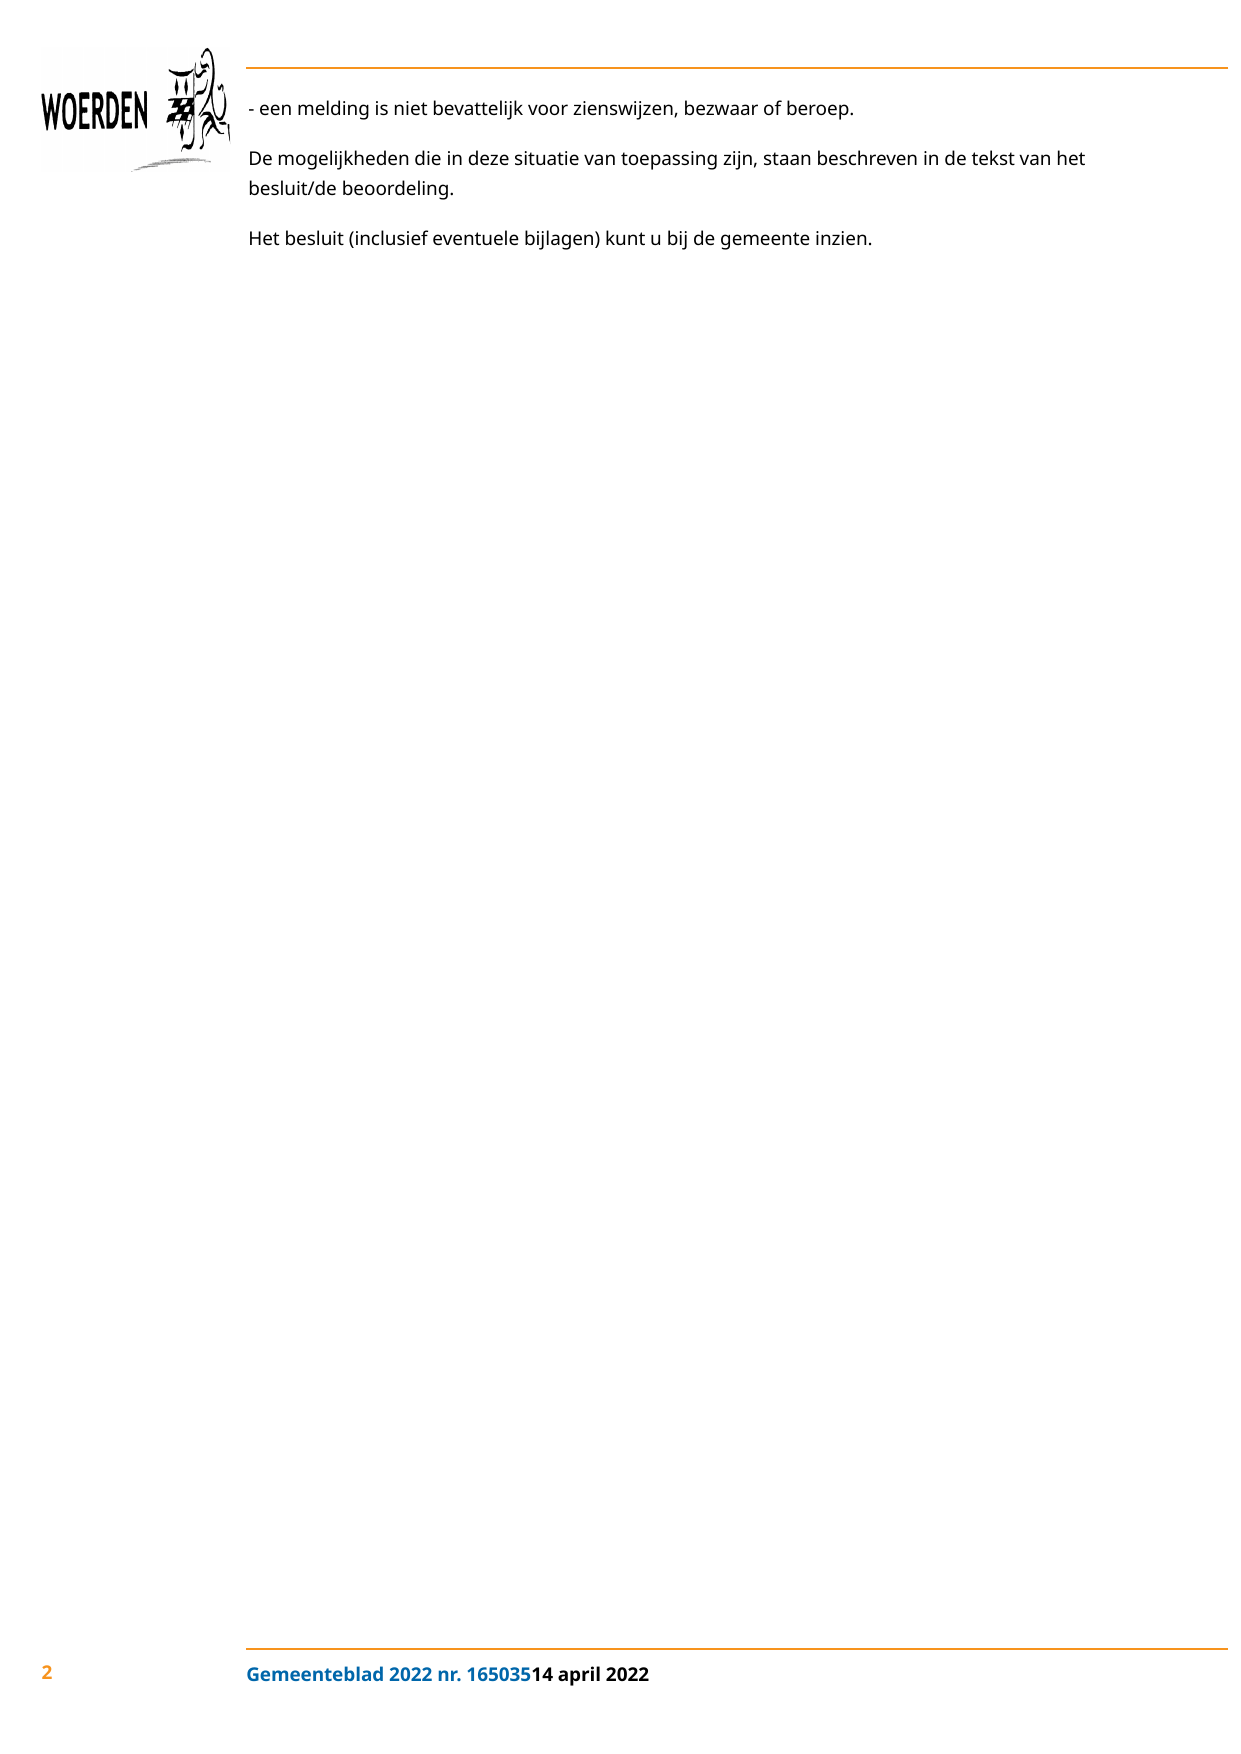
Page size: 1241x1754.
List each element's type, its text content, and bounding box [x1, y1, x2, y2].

picture [41, 47, 231, 172]
text Het besluit (inclusief eventuele bijlagen) kunt u bij de gemeente inzien. [248, 225, 1152, 251]
text - een melding is niet bevattelijk voor zienswijzen, bezwaar of beroep. [248, 95, 1152, 121]
text De mogelijkheden die in deze situatie van toepassing zijn, staan beschreven in de tekst van het besluit/de beoordeling. [248, 145, 1152, 201]
